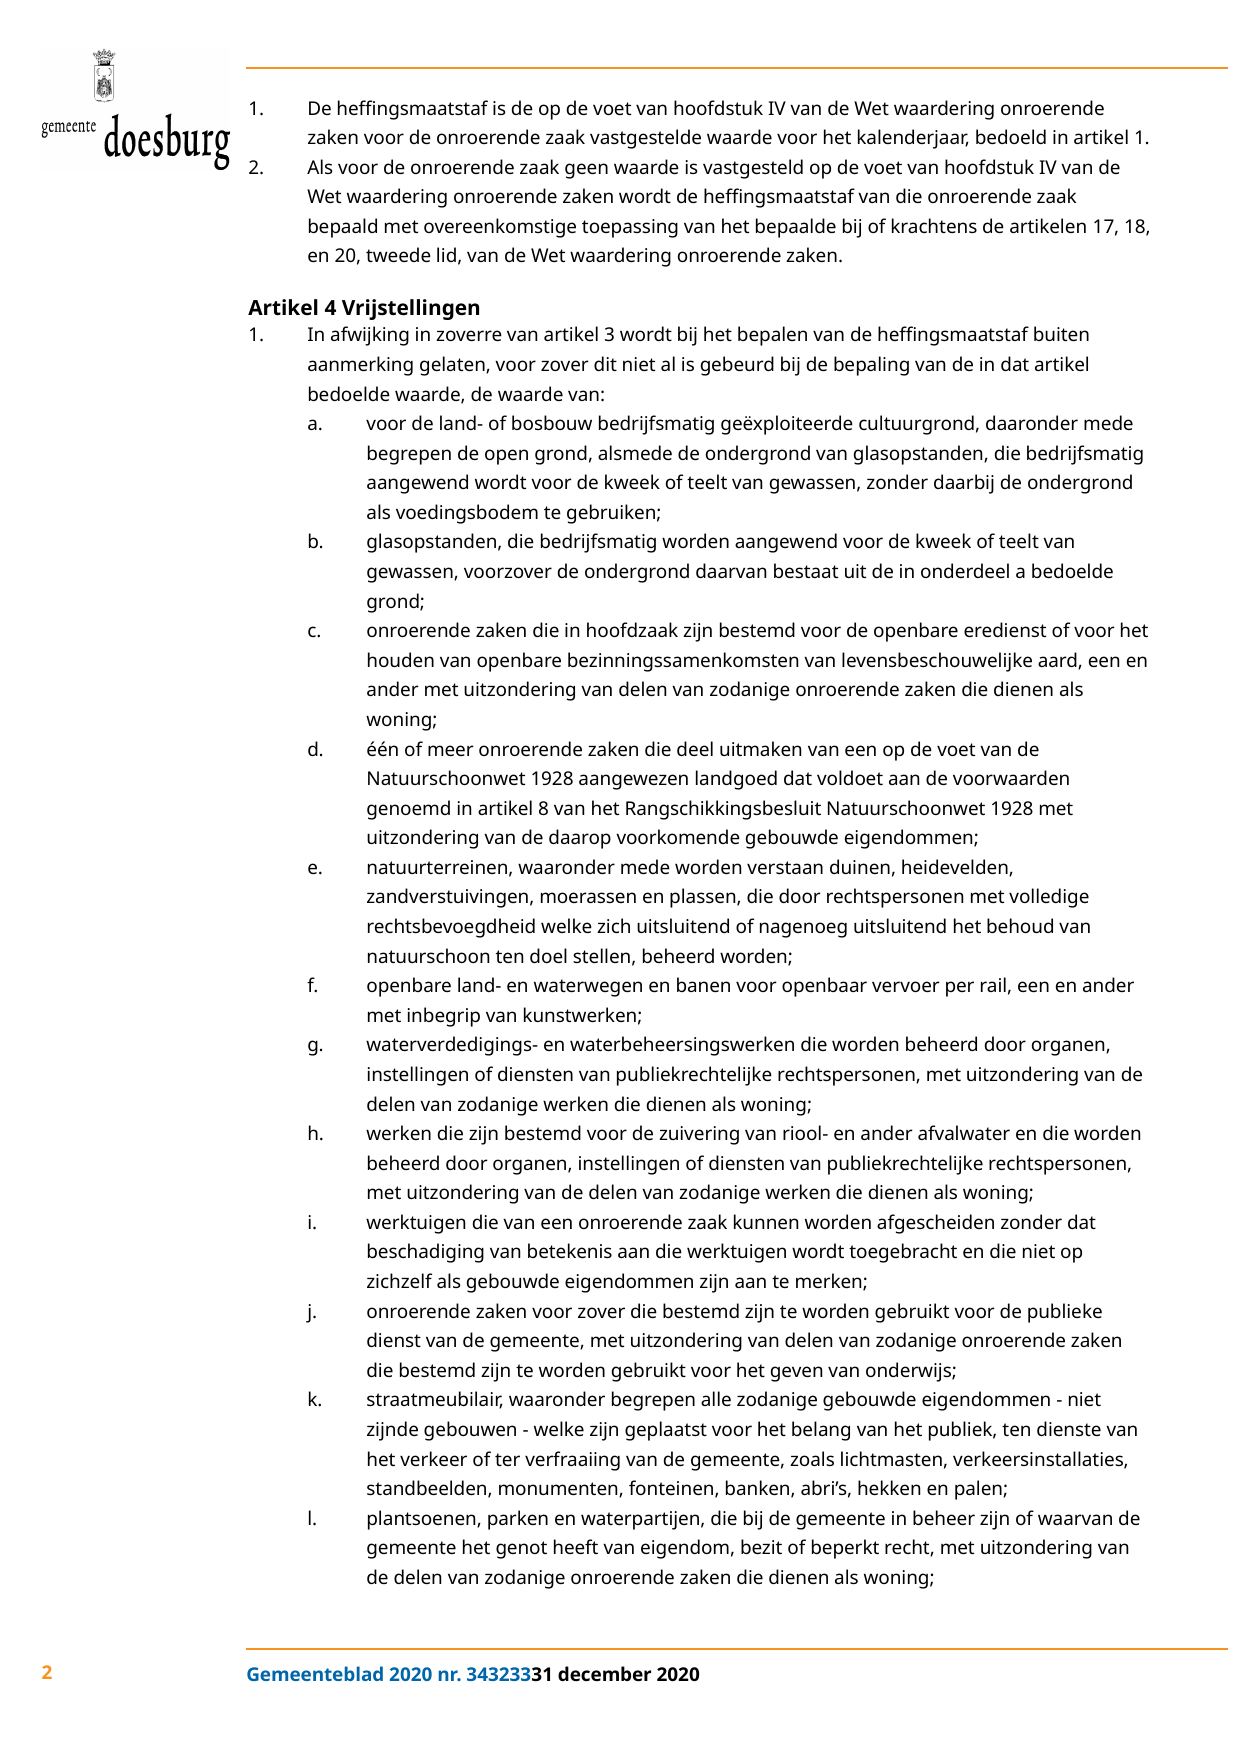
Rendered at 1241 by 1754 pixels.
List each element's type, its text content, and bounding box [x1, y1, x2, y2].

list straatmeubilair, waaronder begrepen alle zodanige gebouwde eigendommen - niet zijnde gebouwen - welke zijn geplaatst voor het belang van het publiek, ten dienste van het verkeer of ter verfraaiing van de gemeente, zoals lichtmasten, verkeersinstallaties, standbeelden, monumenten, fonteinen, banken, abri’s, hekken en palen; [307, 1387, 1152, 1501]
list waterverdedigings- en waterbeheersingswerken die worden beheerd door organen, instellingen of diensten van publiekrechtelijke rechtspersonen, met uitzondering van de delen van zodanige werken die dienen als woning; [307, 1032, 1152, 1116]
list In afwijking in zoverre van artikel 3 wordt bij het bepalen van de heffingsmaatstaf buiten aanmerking gelaten, voor zover dit niet al is gebeurd bij de bepaling van de in dat artikel bedoelde waarde, de waarde van: [248, 322, 1152, 406]
list één of meer onroerende zaken die deel uitmaken van een op de voet van de Natuurschoonwet 1928 aangewezen landgoed dat voldoet aan de voorwaarden genoemd in artikel 8 van het Rangschikkingsbesluit Natuurschoonwet 1928 met uitzondering van de daarop voorkomende gebouwde eigendommen; [307, 736, 1152, 850]
list glasopstanden, die bedrijfsmatig worden aangewend voor de kweek of teelt van gewassen, voorzover de ondergrond daarvan bestaat uit de in onderdeel a bedoelde grond; [307, 529, 1152, 613]
list onroerende zaken die in hoofdzaak zijn bestemd voor de openbare eredienst of voor het houden van openbare bezinningssamenkomsten van levensbeschouwelijke aard, een en ander met uitzondering van delen van zodanige onroerende zaken die dienen als woning; [307, 617, 1152, 732]
picture [41, 47, 231, 172]
list plantsoenen, parken en waterpartijen, die bij de gemeente in beheer zijn of waarvan de gemeente het genot heeft van eigendom, bezit of beperkt recht, met uitzondering van de delen van zodanige onroerende zaken die dienen als woning; [307, 1505, 1152, 1590]
list onroerende zaken voor zover die bestemd zijn te worden gebruikt voor de publieke dienst van de gemeente, met uitzondering van delen van zodanige onroerende zaken die bestemd zijn te worden gebruikt voor het geven van onderwijs; [307, 1298, 1152, 1383]
list werken die zijn bestemd voor de zuivering van riool- en ander afvalwater en die worden beheerd door organen, instellingen of diensten van publiekrechtelijke rechtspersonen, met uitzondering van de delen van zodanige werken die dienen als woning; [307, 1120, 1152, 1205]
text Artikel 4 Vrijstellingen [248, 293, 1152, 322]
list werktuigen die van een onroerende zaak kunnen worden afgescheiden zonder dat beschadiging van betekenis aan die werktuigen wordt toegebracht en die niet op zichzelf als gebouwde eigendommen zijn aan te merken; [307, 1209, 1152, 1294]
list voor de land- of bosbouw bedrijfsmatig geëxploiteerde cultuurgrond, daaronder mede begrepen de open grond, alsmede de ondergrond van glasopstanden, die bedrijfsmatig aangewend wordt voor de kweek of teelt van gewassen, zonder daarbij de ondergrond als voedingsbodem te gebruiken; [307, 410, 1152, 525]
list Als voor de onroerende zaak geen waarde is vastgesteld op de voet van hoofdstuk IV van de Wet waardering onroerende zaken wordt de heffingsmaatstaf van die onroerende zaak bepaald met overeenkomstige toepassing van het bepaalde bij of krachtens de artikelen 17, 18, en 20, tweede lid, van de Wet waardering onroerende zaken. [248, 154, 1152, 268]
list natuurterreinen, waaronder mede worden verstaan duinen, heidevelden, zandverstuivingen, moerassen en plassen, die door rechtspersonen met volledige rechtsbevoegdheid welke zich uitsluitend of nagenoeg uitsluitend het behoud van natuurschoon ten doel stellen, beheerd worden; [307, 854, 1152, 968]
list De heffingsmaatstaf is de op de voet van hoofdstuk IV van de Wet waardering onroerende zaken voor de onroerende zaak vastgestelde waarde voor het kalenderjaar, bedoeld in artikel 1. [248, 95, 1152, 150]
list openbare land- en waterwegen en banen voor openbaar vervoer per rail, een en ander met inbegrip van kunstwerken; [307, 972, 1152, 1028]
